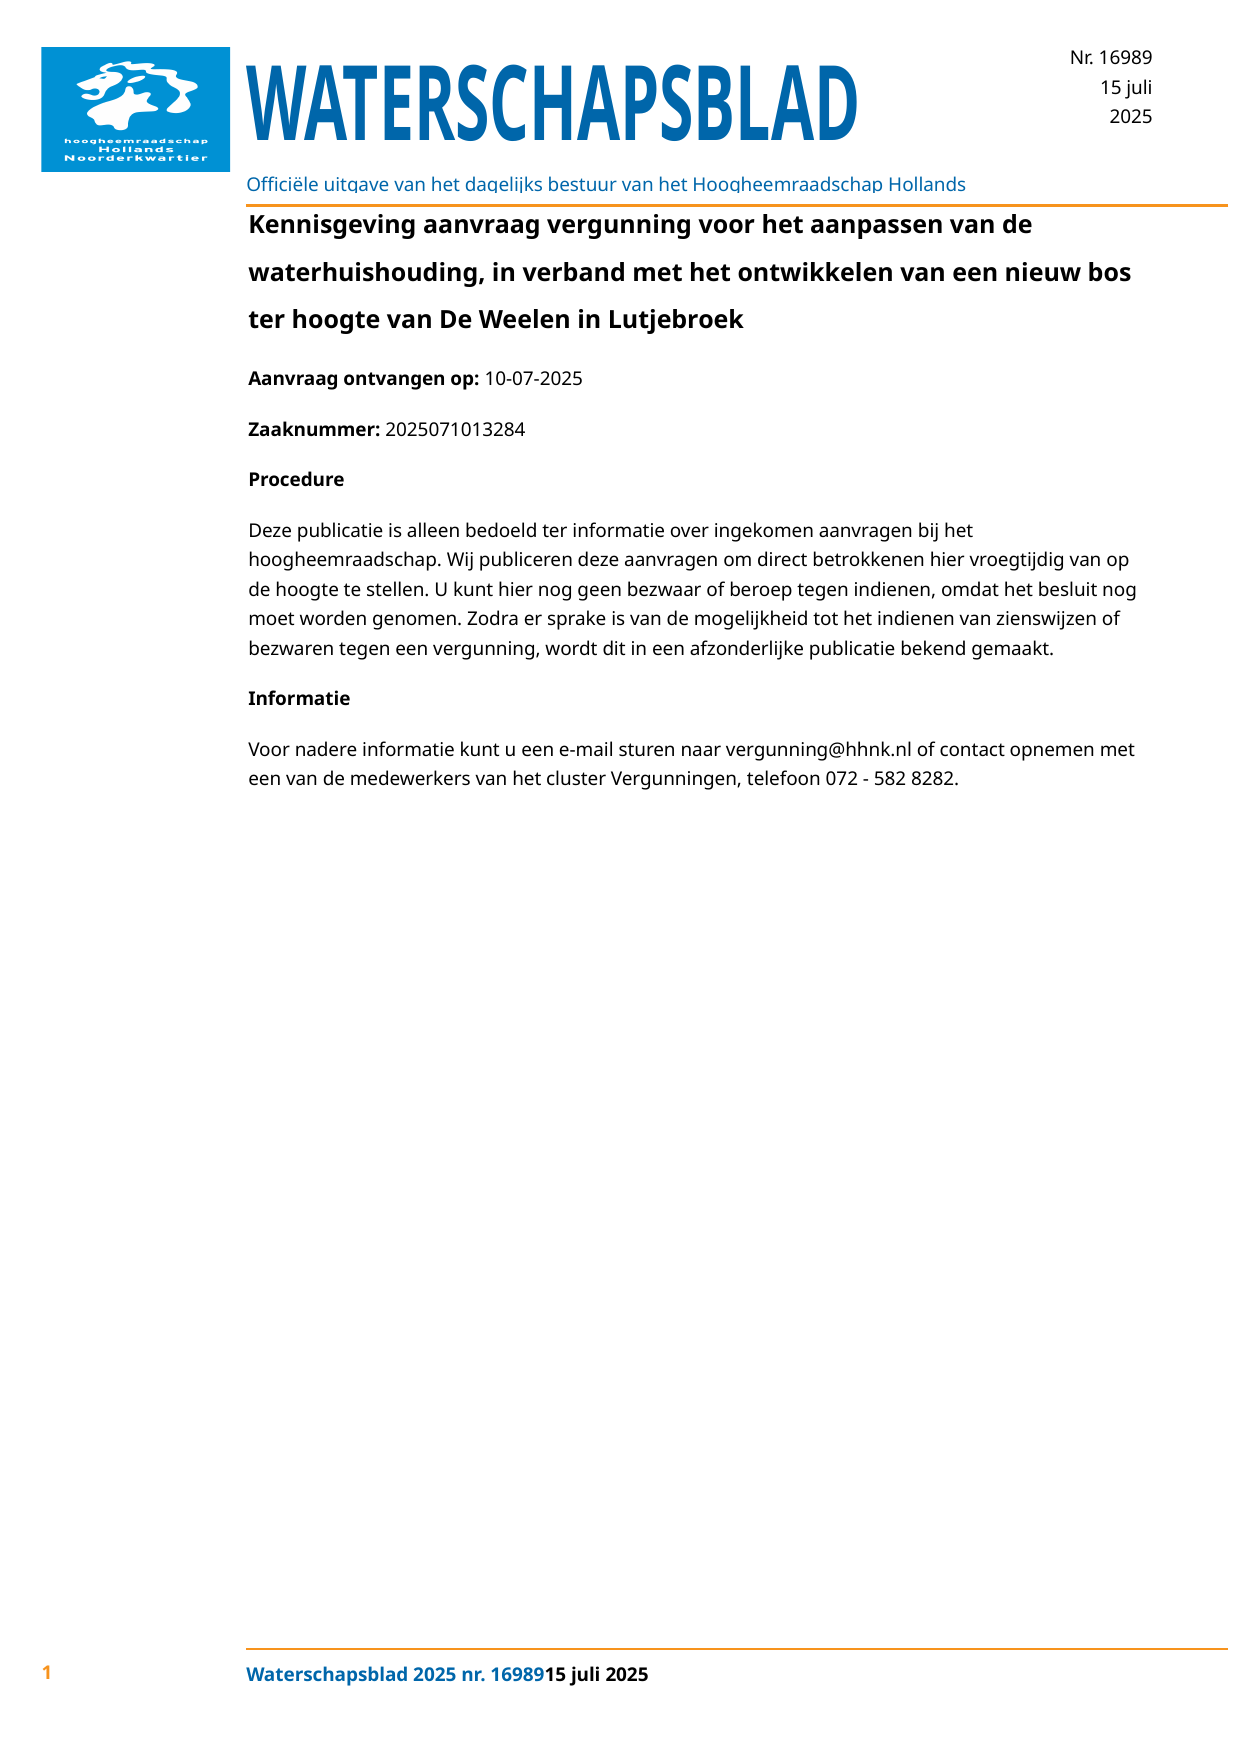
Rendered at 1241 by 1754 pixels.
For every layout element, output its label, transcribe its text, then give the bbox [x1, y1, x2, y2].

picture [88, 87, 157, 130]
picture [129, 76, 144, 82]
text Kennisgeving aanvraag vergunning voor het aanpassen van de waterhuishouding, in verband met het ontwikkelen van een nieuw bos ter hoogte van De Weelen in Lutjebroek [248, 207, 1152, 336]
text Procedure [248, 466, 1152, 492]
text Zaaknummer: 2025071013284 [248, 416, 1152, 442]
text Deze publicatie is alleen bedoeld ter informatie over ingekomen aanvragen bij het hoogheemraadschap. Wij publiceren deze aanvragen om direct betrokkenen hier vroegtijdig van op de hoogte te stellen. U kunt hier nog geen bezwaar of beroep tegen indienen, omdat het besluit nog moet worden genomen. Zodra er sprake is van de mogelijkheid tot het indienen van zienswijzen of bezwaren tegen een vergunning, wordt dit in een afzonderlijke publicatie bekend gemaakt. [248, 517, 1152, 661]
text Voor nadere informatie kunt u een e-mail sturen naar vergunning@hhnk.nl of contact opnemen met een van de medewerkers van het cluster Vergunningen, telefoon 072 - 582 8282. [248, 736, 1152, 791]
picture [118, 62, 197, 112]
text Aanvraag ontvangen op: 10-07-2025 [248, 366, 1152, 391]
picture [78, 64, 122, 99]
text Informatie [248, 686, 1152, 711]
